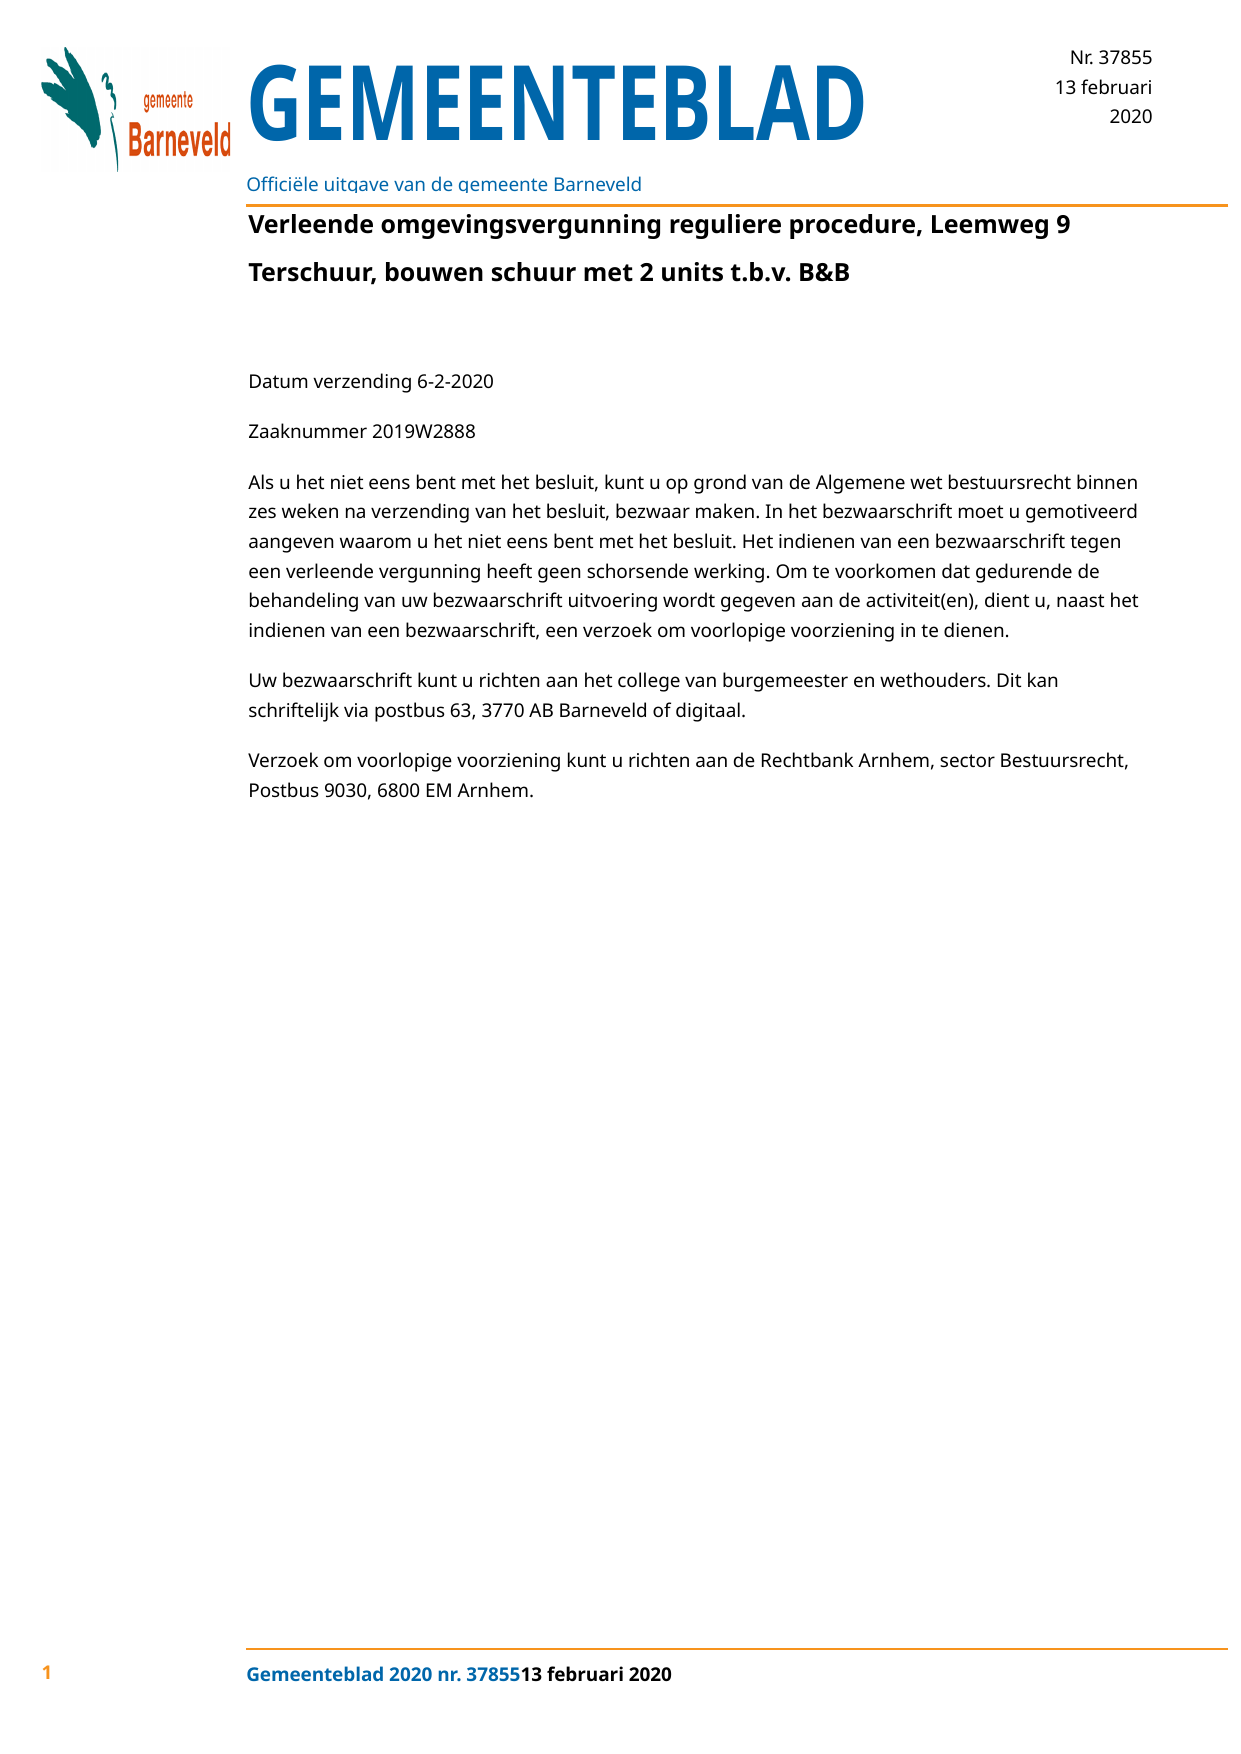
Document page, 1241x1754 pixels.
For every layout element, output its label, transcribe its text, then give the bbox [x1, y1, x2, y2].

text Verzoek om voorlopige voorziening kunt u richten aan de Rechtbank Arnhem, sector Bestuursrecht, Postbus 9030, 6800 EM Arnhem. [248, 747, 1152, 803]
picture [41, 47, 231, 172]
text Verleende omgevingsvergunning reguliere procedure, Leemweg 9 Terschuur, bouwen schuur met 2 units t.b.v. B&B [248, 207, 1152, 288]
text Datum verzending 6-2-2020 [248, 368, 1152, 394]
text Uw bezwaarschrift kunt u richten aan het college van burgemeester en wethouders. Dit kan schriftelijk via postbus 63, 3770 AB Barneveld of digitaal. [248, 667, 1152, 723]
text Als u het niet eens bent met het besluit, kunt u op grond van de Algemene wet bestuursrecht binnen zes weken na verzending van het besluit, bezwaar maken. In het bezwaarschrift moet u gemotiveerd aangeven waarom u het niet eens bent met het besluit. Het indienen van een bezwaarschrift tegen een verleende vergunning heeft geen schorsende werking. Om te voorkomen dat gedurende de behandeling van uw bezwaarschrift uitvoering wordt gegeven aan de activiteit(en), dient u, naast het indienen van een bezwaarschrift, een verzoek om voorlopige voorziening in te dienen. [248, 469, 1152, 643]
text Zaaknummer 2019W2888 [248, 419, 1152, 444]
